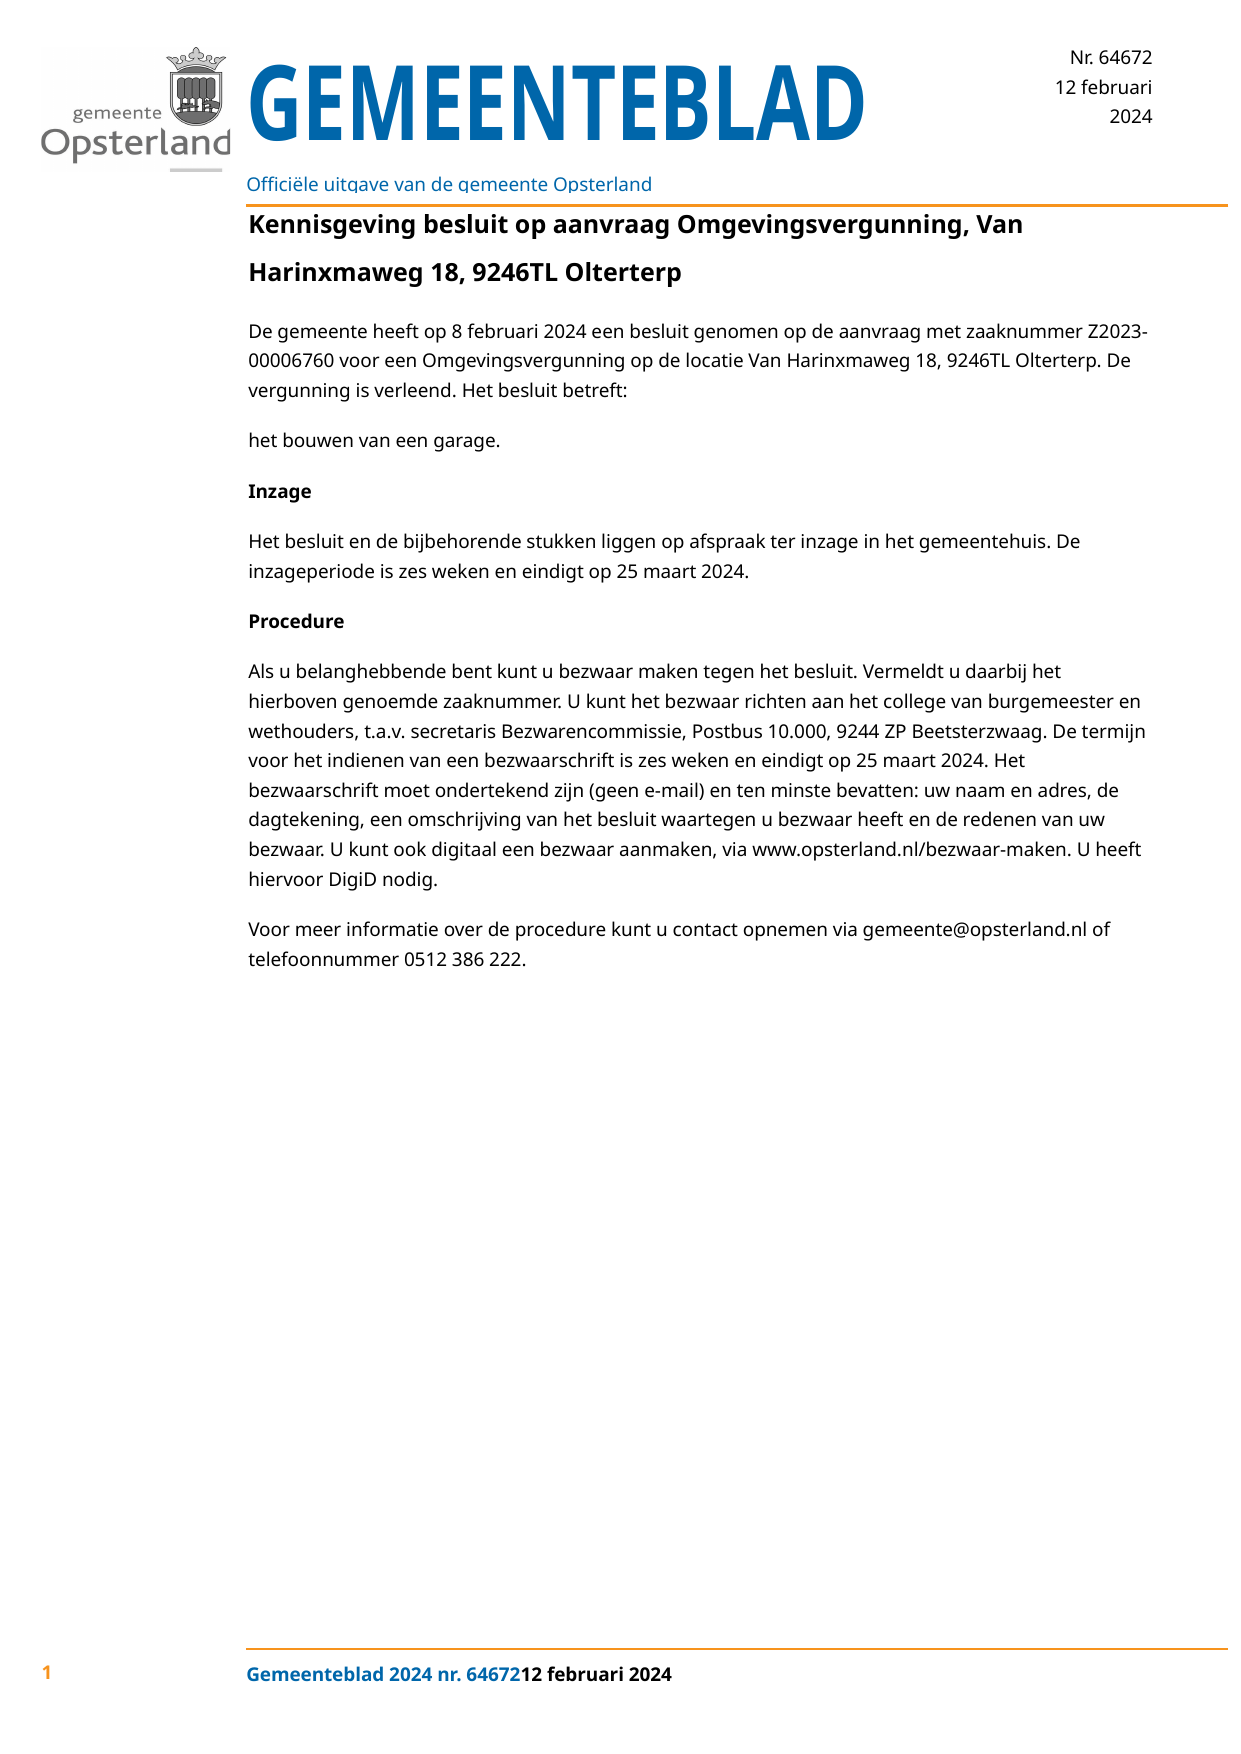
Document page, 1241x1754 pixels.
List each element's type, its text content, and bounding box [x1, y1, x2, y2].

text Het besluit en de bijbehorende stukken liggen op afspraak ter inzage in het gemeentehuis. De inzageperiode is zes weken en eindigt op 25 maart 2024. [248, 528, 1152, 584]
picture [41, 47, 231, 172]
text Procedure [248, 608, 1152, 634]
text Als u belanghebbende bent kunt u bezwaar maken tegen het besluit. Vermeldt u daarbij het hierboven genoemde zaaknummer. U kunt het bezwaar richten aan het college van burgemeester en wethouders, t.a.v. secretaris Bezwarencommissie, Postbus 10.000, 9244 ZP Beetsterzwaag. De termijn voor het indienen van een bezwaarschrift is zes weken en eindigt op 25 maart 2024. Het bezwaarschrift moet ondertekend zijn (geen e-mail) en ten minste bevatten: uw naam en adres, de dagtekening, een omschrijving van het besluit waartegen u bezwaar heeft en de redenen van uw bezwaar. U kunt ook digitaal een bezwaar aanmaken, via www.opsterland.nl/bezwaar-maken. U heeft hiervoor DigiD nodig. [248, 659, 1152, 892]
text Inzage [248, 478, 1152, 504]
text het bouwen van een garage. [248, 427, 1152, 453]
text De gemeente heeft op 8 februari 2024 een besluit genomen op de aanvraag met zaaknummer Z2023-00006760 voor een Omgevingsvergunning op de locatie Van Harinxmaweg 18, 9246TL Olterterp. De vergunning is verleend. Het besluit betreft: [248, 318, 1152, 403]
text Voor meer informatie over de procedure kunt u contact opnemen via gemeente@opsterland.nl of telefoonnummer 0512 386 222. [248, 916, 1152, 972]
text Kennisgeving besluit op aanvraag Omgevingsvergunning, Van Harinxmaweg 18, 9246TL Olterterp [248, 207, 1152, 288]
